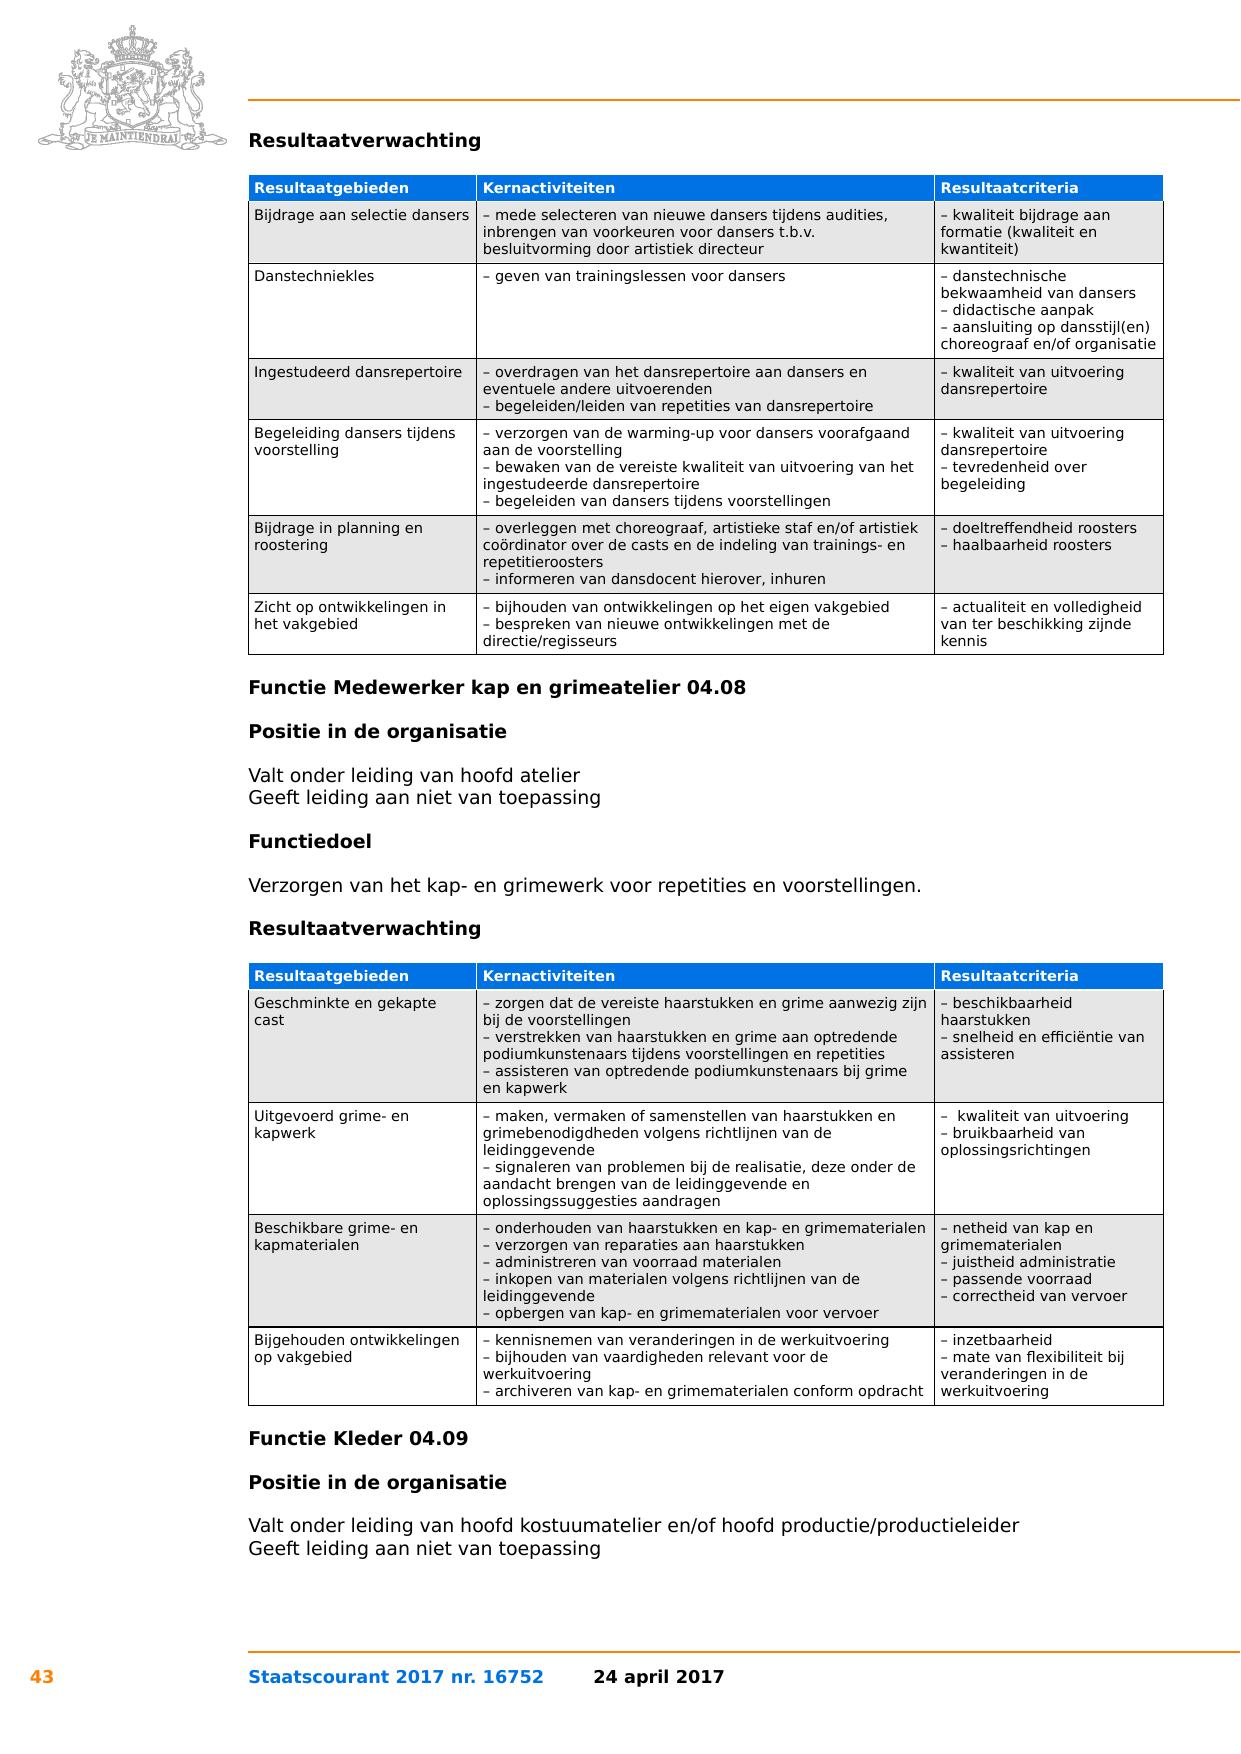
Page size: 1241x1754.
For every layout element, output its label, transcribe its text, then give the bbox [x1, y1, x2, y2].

table_header Resultaatcriteria [935, 963, 1163, 989]
table_cell Geschminkte en gekapte cast [249, 991, 476, 1102]
table_header Kernactiviteiten [477, 963, 934, 989]
table_cell Bijdrage aan selectie dansers [249, 202, 476, 262]
table_cell – kwaliteit van uitvoering dansrepertoire [935, 359, 1163, 419]
text Geeft leiding aan niet van toepassing [248, 787, 1163, 809]
table_cell – maken, vermaken of samenstellen van haarstukken en grimebenodigdheden volgens richtlijnen van de leidinggevende – signaleren van problemen bij de realisatie, deze onder de aandacht brengen van de leidinggevende en oplossingssuggesties aandragen [477, 1103, 934, 1214]
table_cell – danstechnische bekwaamheid van dansers – didactische aanpak – aansluiting op dansstijl(en) choreograaf en/of organisatie [935, 264, 1163, 358]
table_cell Bijdrage in planning en roostering [249, 516, 476, 593]
table_header Resultaatgebieden [249, 175, 476, 201]
table_cell – kwaliteit van uitvoering – bruikbaarheid van oplossingsrichtingen [935, 1103, 1163, 1214]
table_header Kernactiviteiten [477, 175, 934, 201]
table_cell – onderhouden van haarstukken en kap- en grimematerialen – verzorgen van reparaties aan haarstukken – administreren van voorraad materialen – inkopen van materialen volgens richtlijnen van de leidinggevende – opbergen van kap- en grimematerialen voor vervoer [477, 1215, 934, 1326]
table_cell – beschikbaarheid haarstukken – snelheid en efficiëntie van assisteren [935, 991, 1163, 1102]
table_cell – actualiteit en volledigheid van ter beschikking zijnde kennis [935, 594, 1163, 654]
picture [38, 25, 227, 150]
text Valt onder leiding van hoofd kostuumatelier en/of hoofd productie/productieleider [248, 1515, 1163, 1537]
table_cell Bijgehouden ontwikkelingen op vakgebied [249, 1328, 476, 1405]
table_cell – bijhouden van ontwikkelingen op het eigen vakgebied – bespreken van nieuwe ontwikkelingen met de directie/regisseurs [477, 594, 934, 654]
table_cell – kwaliteit van uitvoering dansrepertoire – tevredenheid over begeleiding [935, 420, 1163, 514]
subtitle Resultaatverwachting [248, 918, 1163, 940]
subtitle Positie in de organisatie [248, 1472, 1163, 1493]
text Verzorgen van het kap- en grimewerk voor repetities en voorstellingen. [248, 874, 1163, 896]
table_cell – kennisnemen van veranderingen in de werkuitvoering – bijhouden van vaardigheden relevant voor de werkuitvoering – archiveren van kap- en grimematerialen conform opdracht [477, 1328, 934, 1405]
text Valt onder leiding van hoofd atelier [248, 765, 1163, 787]
table_cell Zicht op ontwikkelingen in het vakgebied [249, 594, 476, 654]
table_cell – kwaliteit bijdrage aan formatie (kwaliteit en kwantiteit) [935, 202, 1163, 262]
table_cell Ingestudeerd dansrepertoire [249, 359, 476, 419]
table_cell – verzorgen van de warming-up voor dansers voorafgaand aan de voorstelling – bewaken van de vereiste kwaliteit van uitvoering van het ingestudeerde dansrepertoire – begeleiden van dansers tijdens voorstellingen [477, 420, 934, 514]
table_cell – overdragen van het dansrepertoire aan dansers en eventuele andere uitvoerenden – begeleiden/leiden van repetities van dansrepertoire [477, 359, 934, 419]
subtitle Functie Kleder 04.09 [248, 1428, 1163, 1450]
table_cell – netheid van kap en grimematerialen – juistheid administratie – passende voorraad – correctheid van vervoer [935, 1215, 1163, 1326]
table_cell Begeleiding dansers tijdens voorstelling [249, 420, 476, 514]
subtitle Positie in de organisatie [248, 721, 1163, 743]
table_cell – mede selecteren van nieuwe dansers tijdens audities, inbrengen van voorkeuren voor dansers t.b.v. besluitvorming door artistiek directeur [477, 202, 934, 262]
table_cell – inzetbaarheid – mate van flexibiliteit bij veranderingen in de werkuitvoering [935, 1328, 1163, 1405]
table_header Resultaatgebieden [249, 963, 476, 989]
table_cell – zorgen dat de vereiste haarstukken en grime aanwezig zijn bij de voorstellingen – verstrekken van haarstukken en grime aan optredende podiumkunstenaars tijdens voorstellingen en repetities – assisteren van optredende podiumkunstenaars bij grime en kapwerk [477, 991, 934, 1102]
table_cell Beschikbare grime- en kapmaterialen [249, 1215, 476, 1326]
table_cell – geven van trainingslessen voor dansers [477, 264, 934, 358]
table_cell – overleggen met choreograaf, artistieke staf en/of artistiek coördinator over de casts en de indeling van trainings- en repetitieroosters – informeren van dansdocent hierover, inhuren [477, 516, 934, 593]
subtitle Functie Medewerker kap en grimeatelier 04.08 [248, 677, 1163, 699]
table_header Resultaatcriteria [935, 175, 1163, 201]
text Geeft leiding aan niet van toepassing [248, 1537, 1163, 1559]
table_cell Uitgevoerd grime- en kapwerk [249, 1103, 476, 1214]
table_cell Danstechniekles [249, 264, 476, 358]
subtitle Functiedoel [248, 831, 1163, 853]
table_cell – doeltreffendheid roosters – haalbaarheid roosters [935, 516, 1163, 593]
subtitle Resultaatverwachting [248, 130, 1163, 152]
